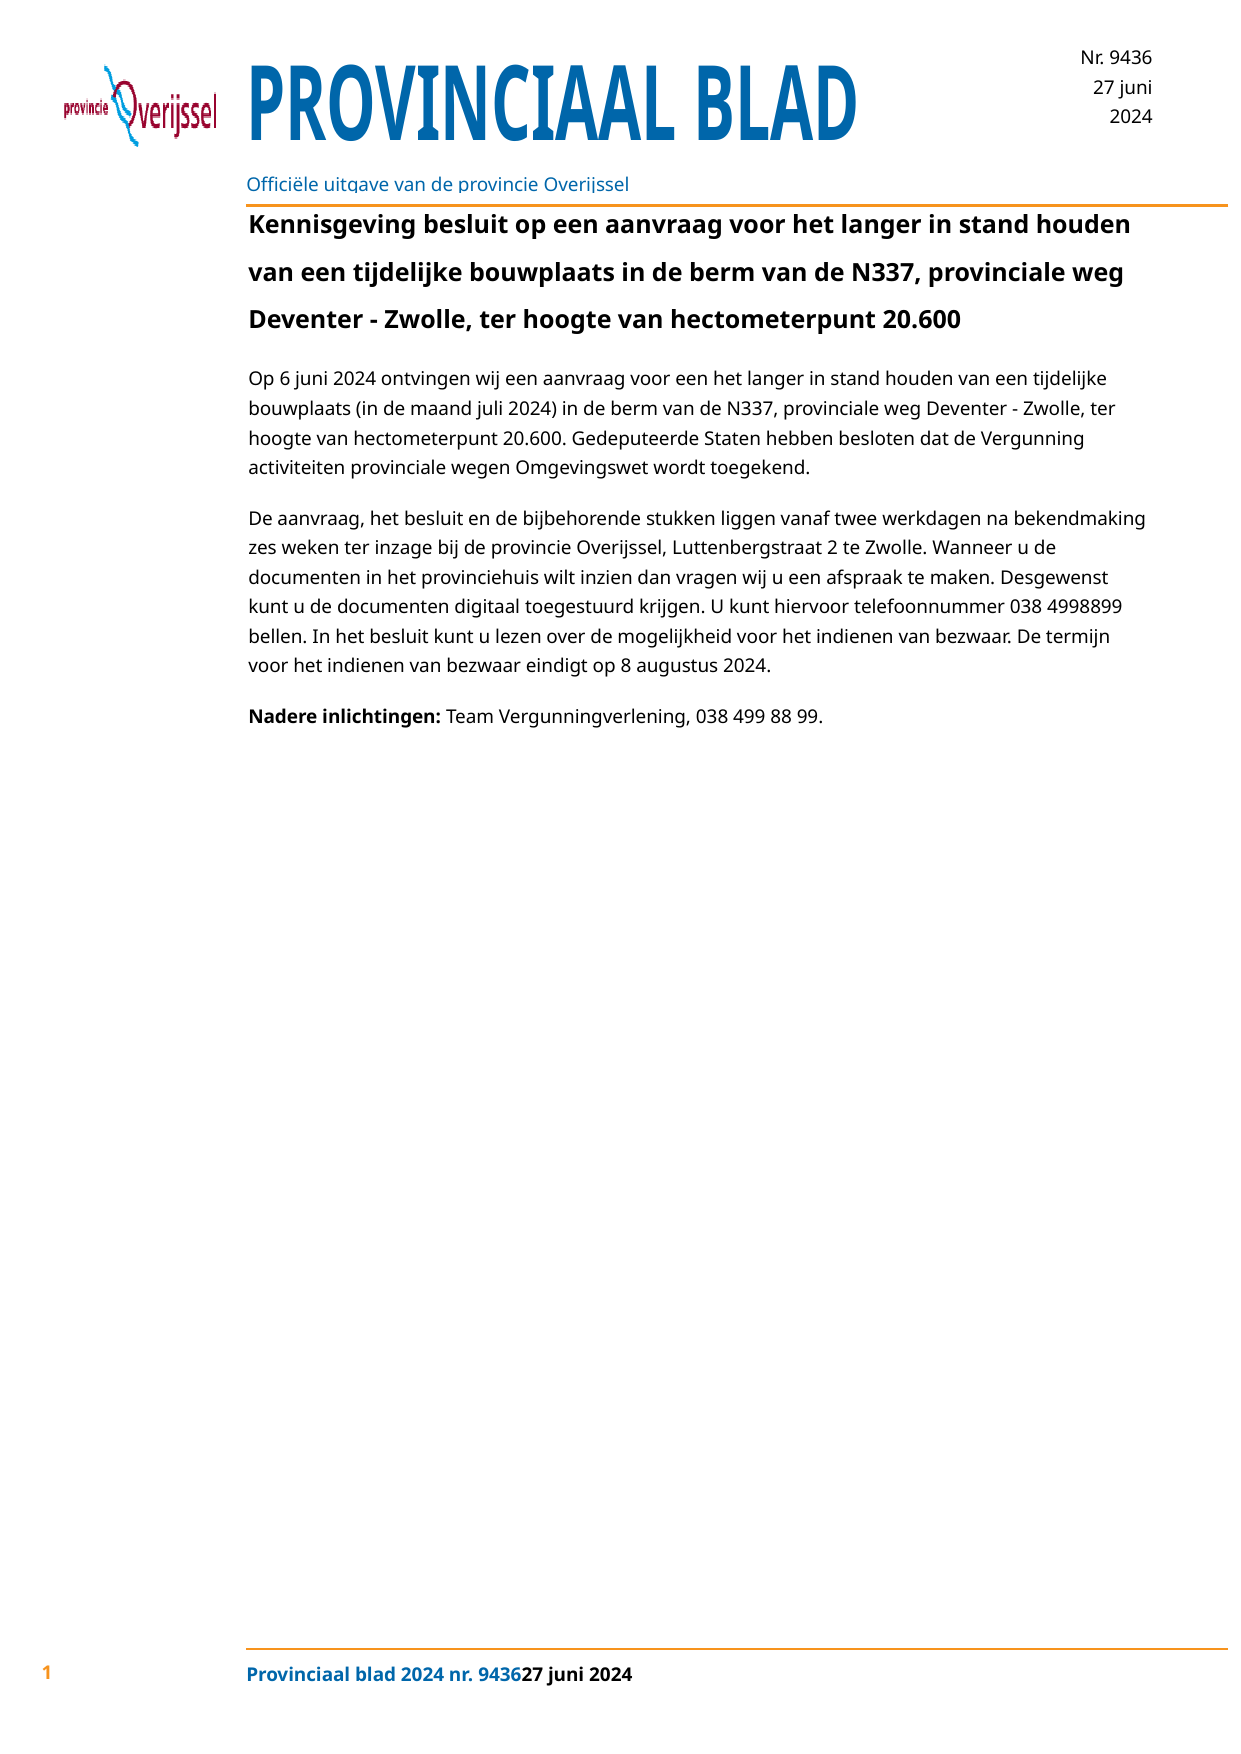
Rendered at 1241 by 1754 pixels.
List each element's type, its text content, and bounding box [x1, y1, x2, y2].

text Nadere inlichtingen: Team Vergunningverlening, 038 499 88 99. [248, 703, 1152, 729]
picture [41, 47, 231, 172]
text Op 6 juni 2024 ontvingen wij een aanvraag voor een het langer in stand houden van een tijdelijke bouwplaats (in de maand juli 2024) in de berm van de N337, provinciale weg Deventer - Zwolle, ter hoogte van hectometerpunt 20.600. Gedeputeerde Staten hebben besloten dat de Vergunning activiteiten provinciale wegen Omgevingswet wordt toegekend. [248, 366, 1152, 480]
text Kennisgeving besluit op een aanvraag voor het langer in stand houden van een tijdelijke bouwplaats in de berm van de N337, provinciale weg Deventer - Zwolle, ter hoogte van hectometerpunt 20.600 [248, 207, 1152, 336]
text De aanvraag, het besluit en de bijbehorende stukken liggen vanaf twee werkdagen na bekendmaking zes weken ter inzage bij de provincie Overijssel, Luttenbergstraat 2 te Zwolle. Wanneer u de documenten in het provinciehuis wilt inzien dan vragen wij u een afspraak te maken. Desgewenst kunt u de documenten digitaal toegestuurd krijgen. U kunt hiervoor telefoonnummer 038 4998899 bellen. In het besluit kunt u lezen over de mogelijkheid voor het indienen van bezwaar. De termijn voor het indienen van bezwaar eindigt op 8 augustus 2024. [248, 505, 1152, 678]
